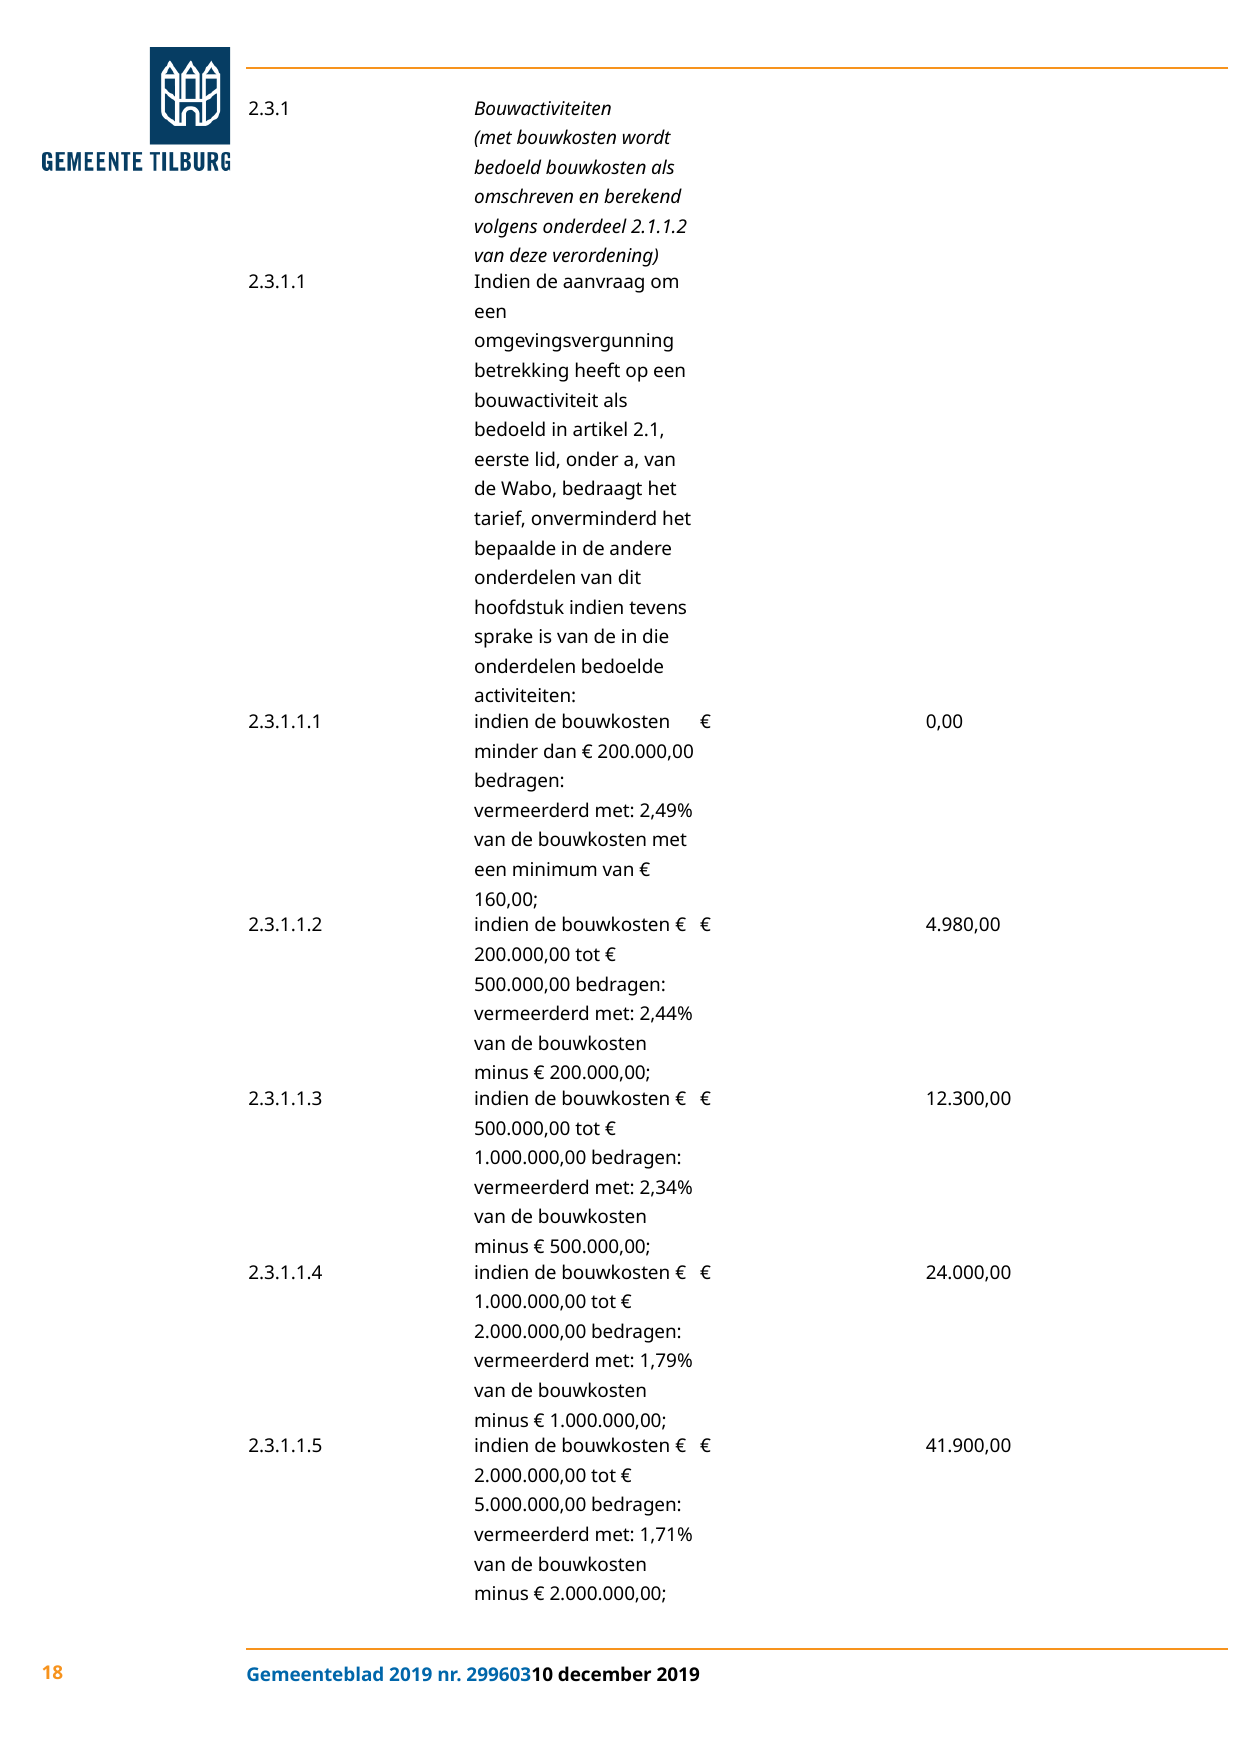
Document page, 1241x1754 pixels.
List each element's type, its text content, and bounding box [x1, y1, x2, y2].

table_cell [926, 269, 1152, 708]
table_cell € [700, 1433, 926, 1606]
table_cell 2.3.1.1.1 [248, 708, 474, 912]
table_cell indien de bouwkosten € 1.000.000,00 tot € 2.000.000,00 bedragen: vermeerderd met: 1,79% van de bouwkosten minus € 1.000.000,00; [474, 1259, 700, 1432]
table_cell 2.3.1.1.2 [248, 912, 474, 1085]
table_cell [700, 95, 926, 268]
table_cell 2.3.1.1.3 [248, 1085, 474, 1259]
table_cell 12.300,00 [926, 1085, 1152, 1259]
table_cell 41.900,00 [926, 1433, 1152, 1606]
table_cell indien de bouwkosten € 500.000,00 tot € 1.000.000,00 bedragen: vermeerderd met: 2,34% van de bouwkosten minus € 500.000,00; [474, 1085, 700, 1259]
table_cell 2.3.1.1.5 [248, 1433, 474, 1606]
table_cell 24.000,00 [926, 1259, 1152, 1432]
table_cell indien de bouwkosten minder dan € 200.000,00 bedragen: vermeerderd met: 2,49% van de bouwkosten met een minimum van € 160,00; [474, 708, 700, 912]
picture [41, 47, 231, 172]
table_cell € [700, 912, 926, 1085]
table_cell 2.3.1.1.4 [248, 1259, 474, 1432]
table_cell € [700, 1085, 926, 1259]
table_cell indien de bouwkosten € 200.000,00 tot € 500.000,00 bedragen: vermeerderd met: 2,44% van de bouwkosten minus € 200.000,00; [474, 912, 700, 1085]
table_cell 0,00 [926, 708, 1152, 912]
table_cell Bouwactiviteiten (met bouwkosten wordt bedoeld bouwkosten als omschreven en berekend volgens onderdeel 2.1.1.2 van deze verordening) [474, 95, 700, 268]
table_cell € [700, 708, 926, 912]
table_cell [926, 95, 1152, 268]
table_cell 2.3.1 [248, 95, 474, 268]
table_cell indien de bouwkosten € 2.000.000,00 tot € 5.000.000,00 bedragen: vermeerderd met: 1,71% van de bouwkosten minus € 2.000.000,00; [474, 1433, 700, 1606]
table_cell 2.3.1.1 [248, 269, 474, 708]
table_cell € [700, 1259, 926, 1432]
table_cell 4.980,00 [926, 912, 1152, 1085]
table_cell [700, 269, 926, 708]
table_cell Indien de aanvraag om een omgevingsvergunning betrekking heeft op een bouwactiviteit als bedoeld in artikel 2.1, eerste lid, onder a, van de Wabo, bedraagt het tarief, onverminderd het bepaalde in de andere onderdelen van dit hoofdstuk indien tevens sprake is van de in die onderdelen bedoelde activiteiten: [474, 269, 700, 708]
